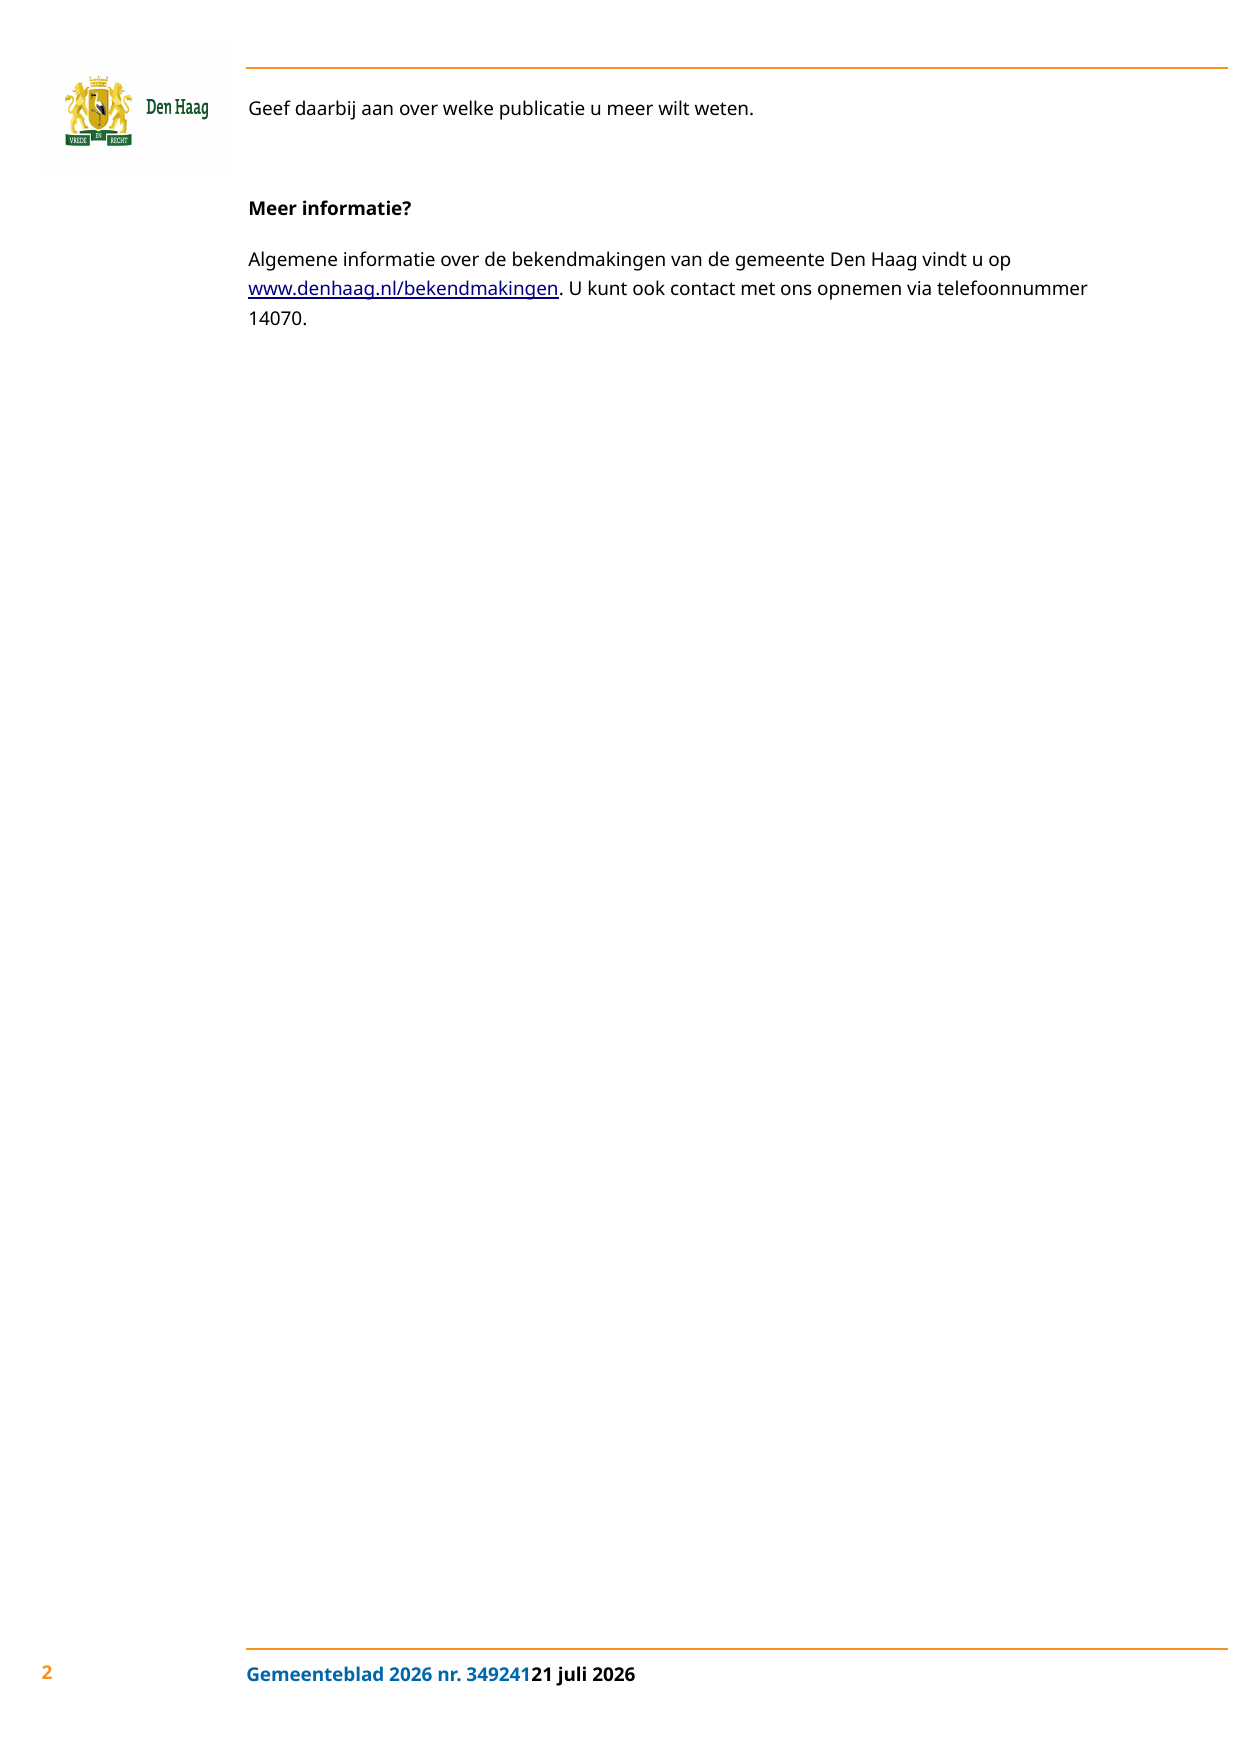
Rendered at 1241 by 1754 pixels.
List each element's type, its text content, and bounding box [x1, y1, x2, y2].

picture [41, 47, 231, 172]
text Algemene informatie over de bekendmakingen van de gemeente Den Haag vindt u op www.denhaag.nl/bekendmakingen. U kunt ook contact met ons opnemen via telefoonnummer 14070. [248, 246, 1152, 331]
text Meer informatie? [248, 196, 1152, 221]
text Geef daarbij aan over welke publicatie u meer wilt weten. [248, 95, 1152, 121]
